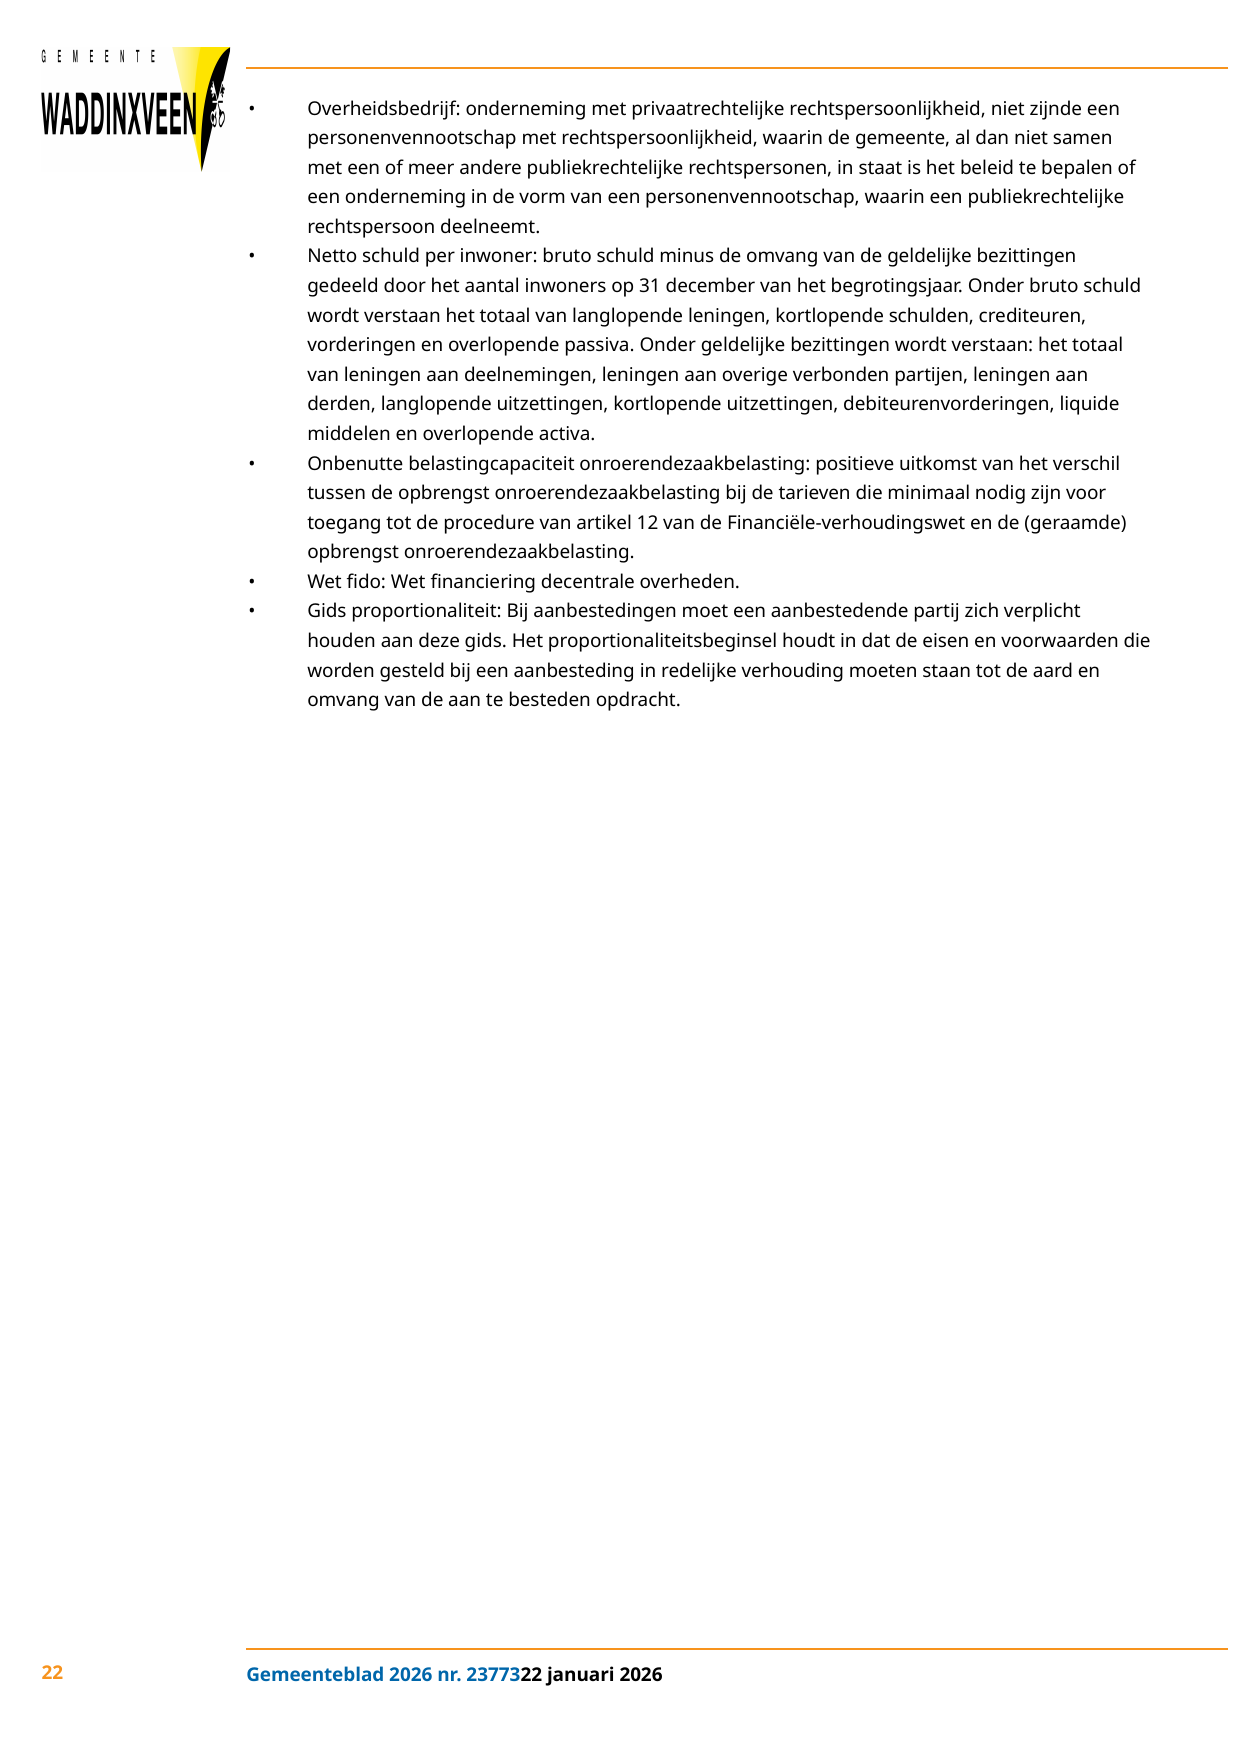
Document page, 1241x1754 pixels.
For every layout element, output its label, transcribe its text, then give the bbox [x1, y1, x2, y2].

list Wet fido: Wet financiering decentrale overheden. [248, 568, 1152, 594]
picture [41, 47, 231, 172]
list Netto schuld per inwoner: bruto schuld minus de omvang van de geldelijke bezittingen gedeeld door het aantal inwoners op 31 december van het begrotingsjaar. Onder bruto schuld wordt verstaan het totaal van langlopende leningen, kortlopende schulden, crediteuren, vorderingen en overlopende passiva. Onder geldelijke bezittingen wordt verstaan: het totaal van leningen aan deelnemingen, leningen aan overige verbonden partijen, leningen aan derden, langlopende uitzettingen, kortlopende uitzettingen, debiteurenvorderingen, liquide middelen en overlopende activa. [248, 243, 1152, 446]
list Gids proportionaliteit: Bij aanbestedingen moet een aanbestedende partij zich verplicht houden aan deze gids. Het proportionaliteitsbeginsel houdt in dat de eisen en voorwaarden die worden gesteld bij een aanbesteding in redelijke verhouding moeten staan tot de aard en omvang van de aan te besteden opdracht. [248, 598, 1152, 712]
list Onbenutte belastingcapaciteit onroerendezaakbelasting: positieve uitkomst van het verschil tussen de opbrengst onroerendezaakbelasting bij de tarieven die minimaal nodig zijn voor toegang tot de procedure van artikel 12 van de Financiële-verhoudingswet en de (geraamde) opbrengst onroerendezaakbelasting. [248, 450, 1152, 564]
list Overheidsbedrijf: onderneming met privaatrechtelijke rechtspersoonlijkheid, niet zijnde een personenvennootschap met rechtspersoonlijkheid, waarin de gemeente, al dan niet samen met een of meer andere publiekrechtelijke rechtspersonen, in staat is het beleid te bepalen of een onderneming in de vorm van een personenvennootschap, waarin een publiekrechtelijke rechtspersoon deelneemt. [248, 95, 1152, 239]
